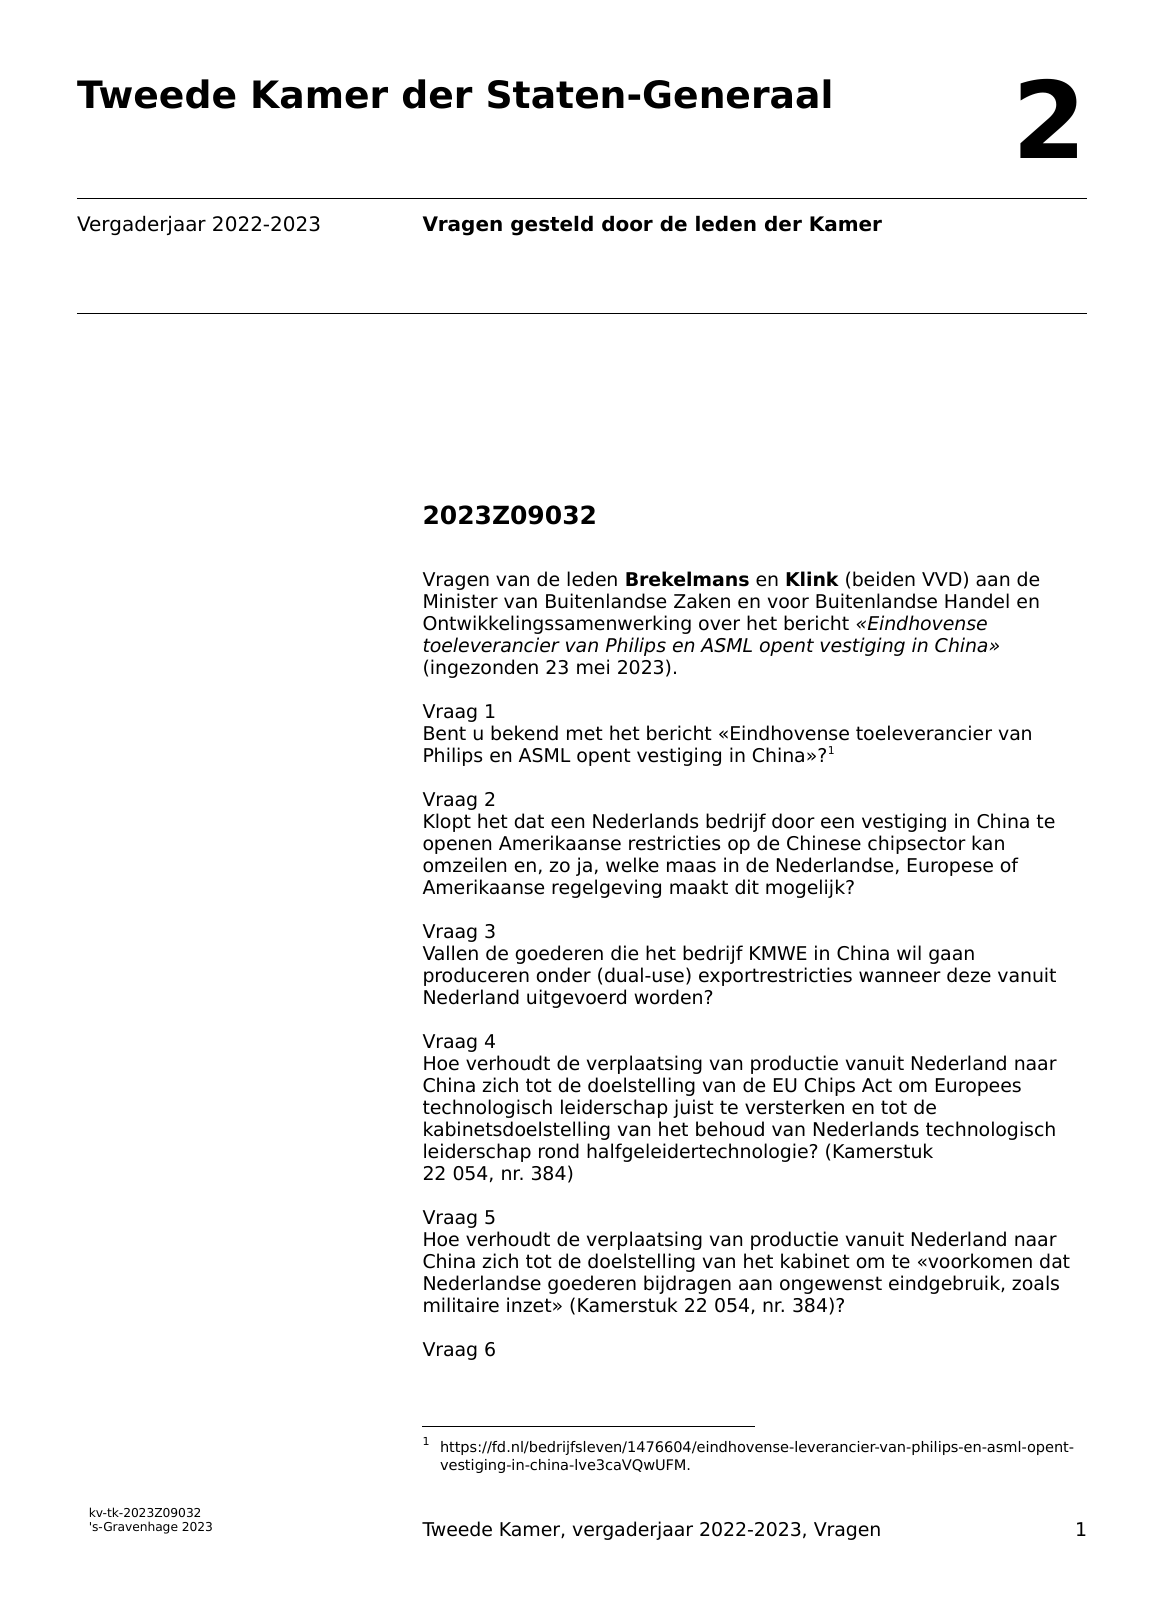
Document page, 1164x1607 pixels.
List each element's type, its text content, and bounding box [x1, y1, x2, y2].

text Vraag 4 [422, 1031, 1087, 1053]
table_cell Vergaderjaar 2022-2023 [77, 199, 422, 313]
text kv-tk-2023Z09032 [88, 1506, 323, 1520]
text 2023Z09032 [422, 501, 1087, 531]
table_header Tweede Kamer der Staten-Generaal [77, 59, 886, 198]
text 's-Gravenhage 2023 [88, 1520, 323, 1534]
text Bent u bekend met het bericht «Eindhovense toeleverancier van Philips en ASML opent vestiging in China»? [422, 723, 1087, 767]
table_cell Vragen gesteld door de leden der Kamer [422, 199, 1087, 313]
text Klopt het dat een Nederlands bedrijf door een vestiging in China te openen Amerikaanse restricties op de Chinese chipsector kan omzeilen en, zo ja, welke maas in de Nederlandse, Europese of Amerikaanse regelgeving maakt dit mogelijk? [422, 811, 1087, 899]
text Vraag 3 [422, 921, 1087, 943]
text Hoe verhoudt de verplaatsing van productie vanuit Nederland naar China zich tot de doelstelling van het kabinet om te «voorkomen dat Nederlandse goederen bijdragen aan ongewenst eindgebruik, zoals militaire inzet» (Kamerstuk 22 054, nr. 384)? [422, 1229, 1087, 1317]
text Vraag 5 [422, 1207, 1087, 1229]
text Hoe verhoudt de verplaatsing van productie vanuit Nederland naar China zich tot de doelstelling van de EU Chips Act om Europees technologisch leiderschap juist te versterken en tot de kabinetsdoelstelling van het behoud van Nederlands technologisch leiderschap rond halfgeleidertechnologie? (Kamerstuk 22 054, nr. 384) [422, 1053, 1087, 1185]
text https://fd.nl/bedrijfsleven/1476604/eindhovense-leverancier-van-philips-en-asml-opent-vestiging-in-china-lve3caVQwUFM. [422, 1435, 1087, 1474]
table_header 2 [886, 59, 1087, 198]
text Vraag 1 [422, 701, 1087, 723]
text Vraag 2 [422, 789, 1087, 811]
text Vragen van de leden Brekelmans en Klink (beiden VVD) aan de Minister van Buitenlandse Zaken en voor Buitenlandse Handel en Ontwikkelingssamenwerking over het bericht «Eindhovense toeleverancier van Philips en ASML opent vestiging in China» (ingezonden 23 mei 2023). [422, 569, 1087, 679]
text Vraag 6 [422, 1339, 1087, 1361]
text Vallen de goederen die het bedrijf KMWE in China wil gaan produceren onder (dual-use) exportrestricties wanneer deze vanuit Nederland uitgevoerd worden? [422, 943, 1087, 1009]
